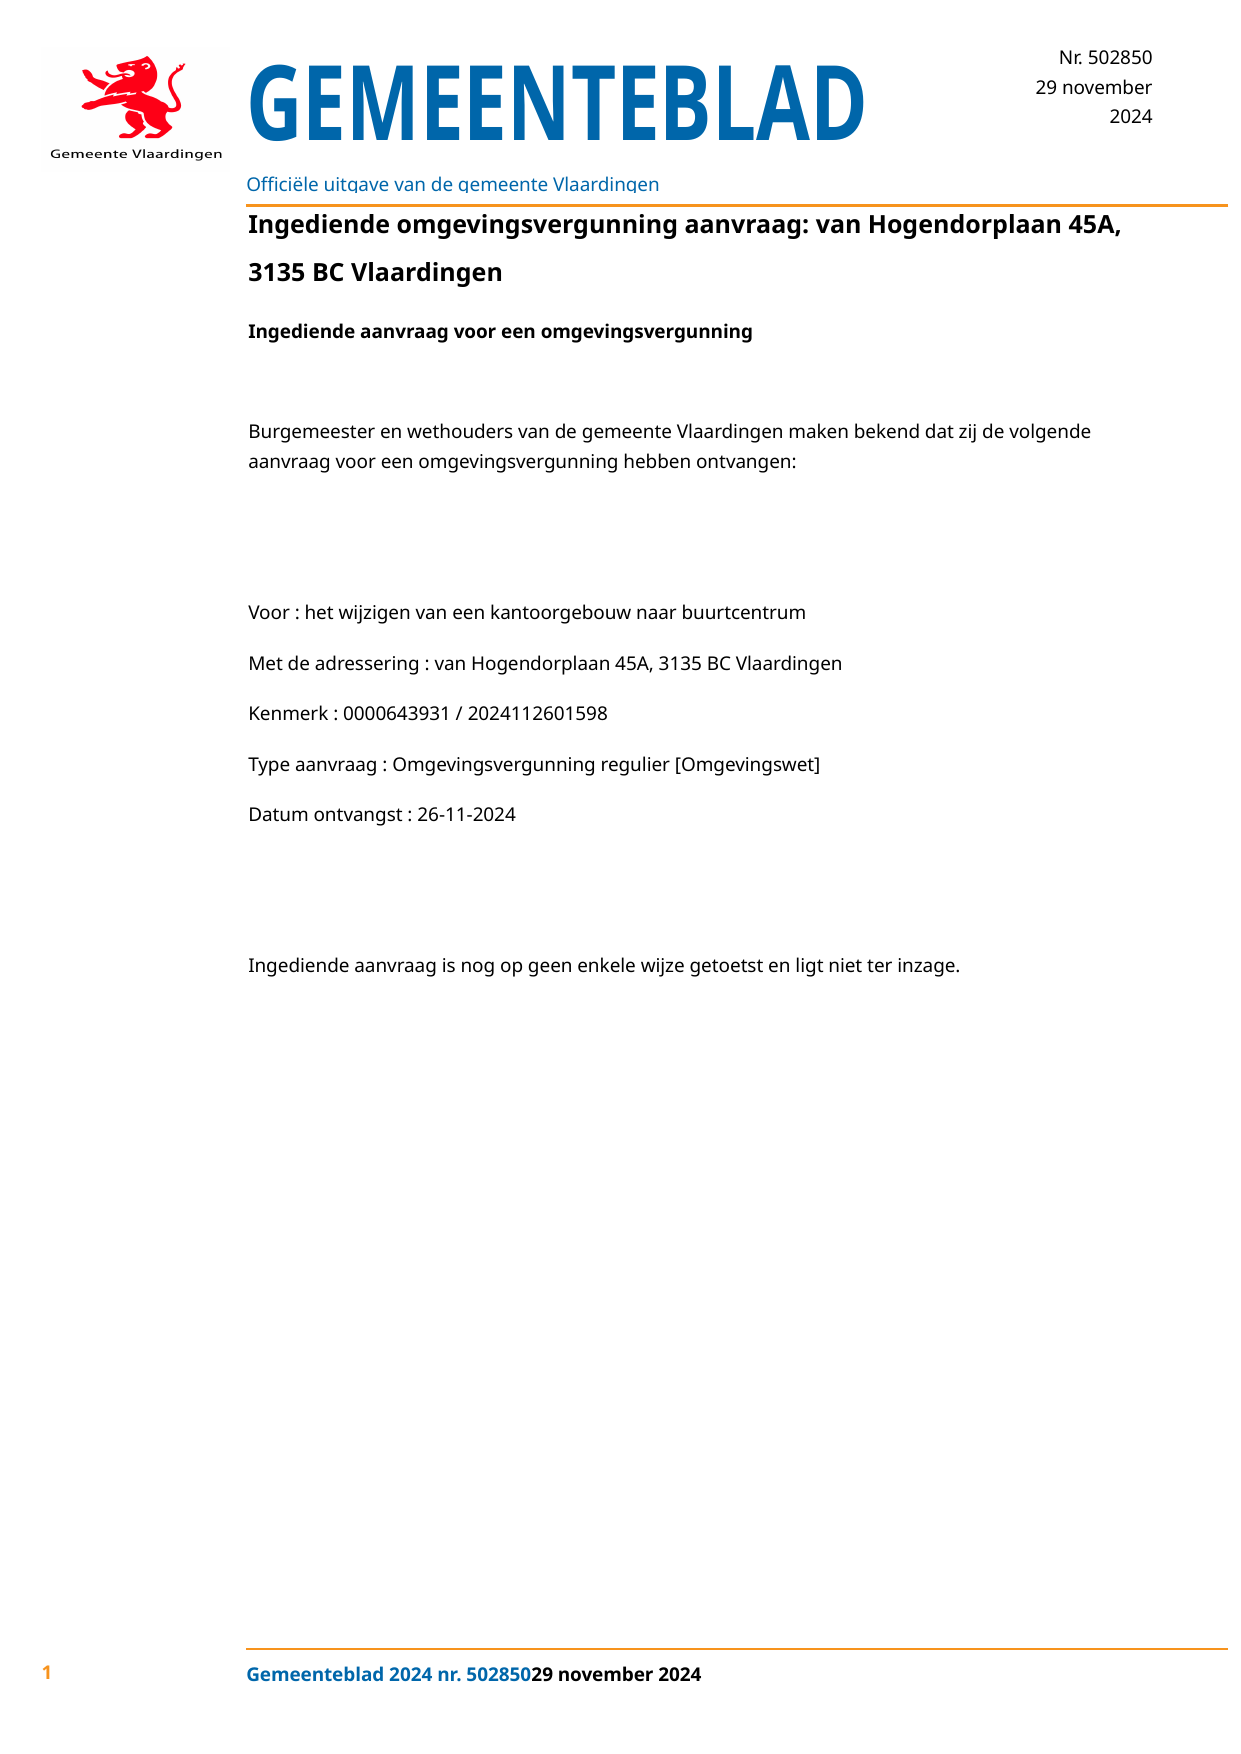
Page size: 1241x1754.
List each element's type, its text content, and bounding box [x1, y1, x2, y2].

text Ingediende omgevingsvergunning aanvraag: van Hogendorplaan 45A, 3135 BC Vlaardingen [248, 207, 1152, 288]
text Datum ontvangst : 26-11-2024 [248, 801, 1152, 827]
picture [41, 47, 231, 172]
text Kenmerk : 0000643931 / 2024112601598 [248, 700, 1152, 726]
text Ingediende aanvraag voor een omgevingsvergunning [248, 318, 1152, 344]
text Burgemeester en wethouders van de gemeente Vlaardingen maken bekend dat zij de volgende aanvraag voor een omgevingsvergunning hebben ontvangen: [248, 419, 1152, 474]
text Met de adressering : van Hogendorplaan 45A, 3135 BC Vlaardingen [248, 650, 1152, 676]
text Type aanvraag : Omgevingsvergunning regulier [Omgevingswet] [248, 751, 1152, 777]
text Ingediende aanvraag is nog op geen enkele wijze getoetst en ligt niet ter inzage. [248, 952, 1152, 978]
text Voor : het wijzigen van een kantoorgebouw naar buurtcentrum [248, 599, 1152, 625]
